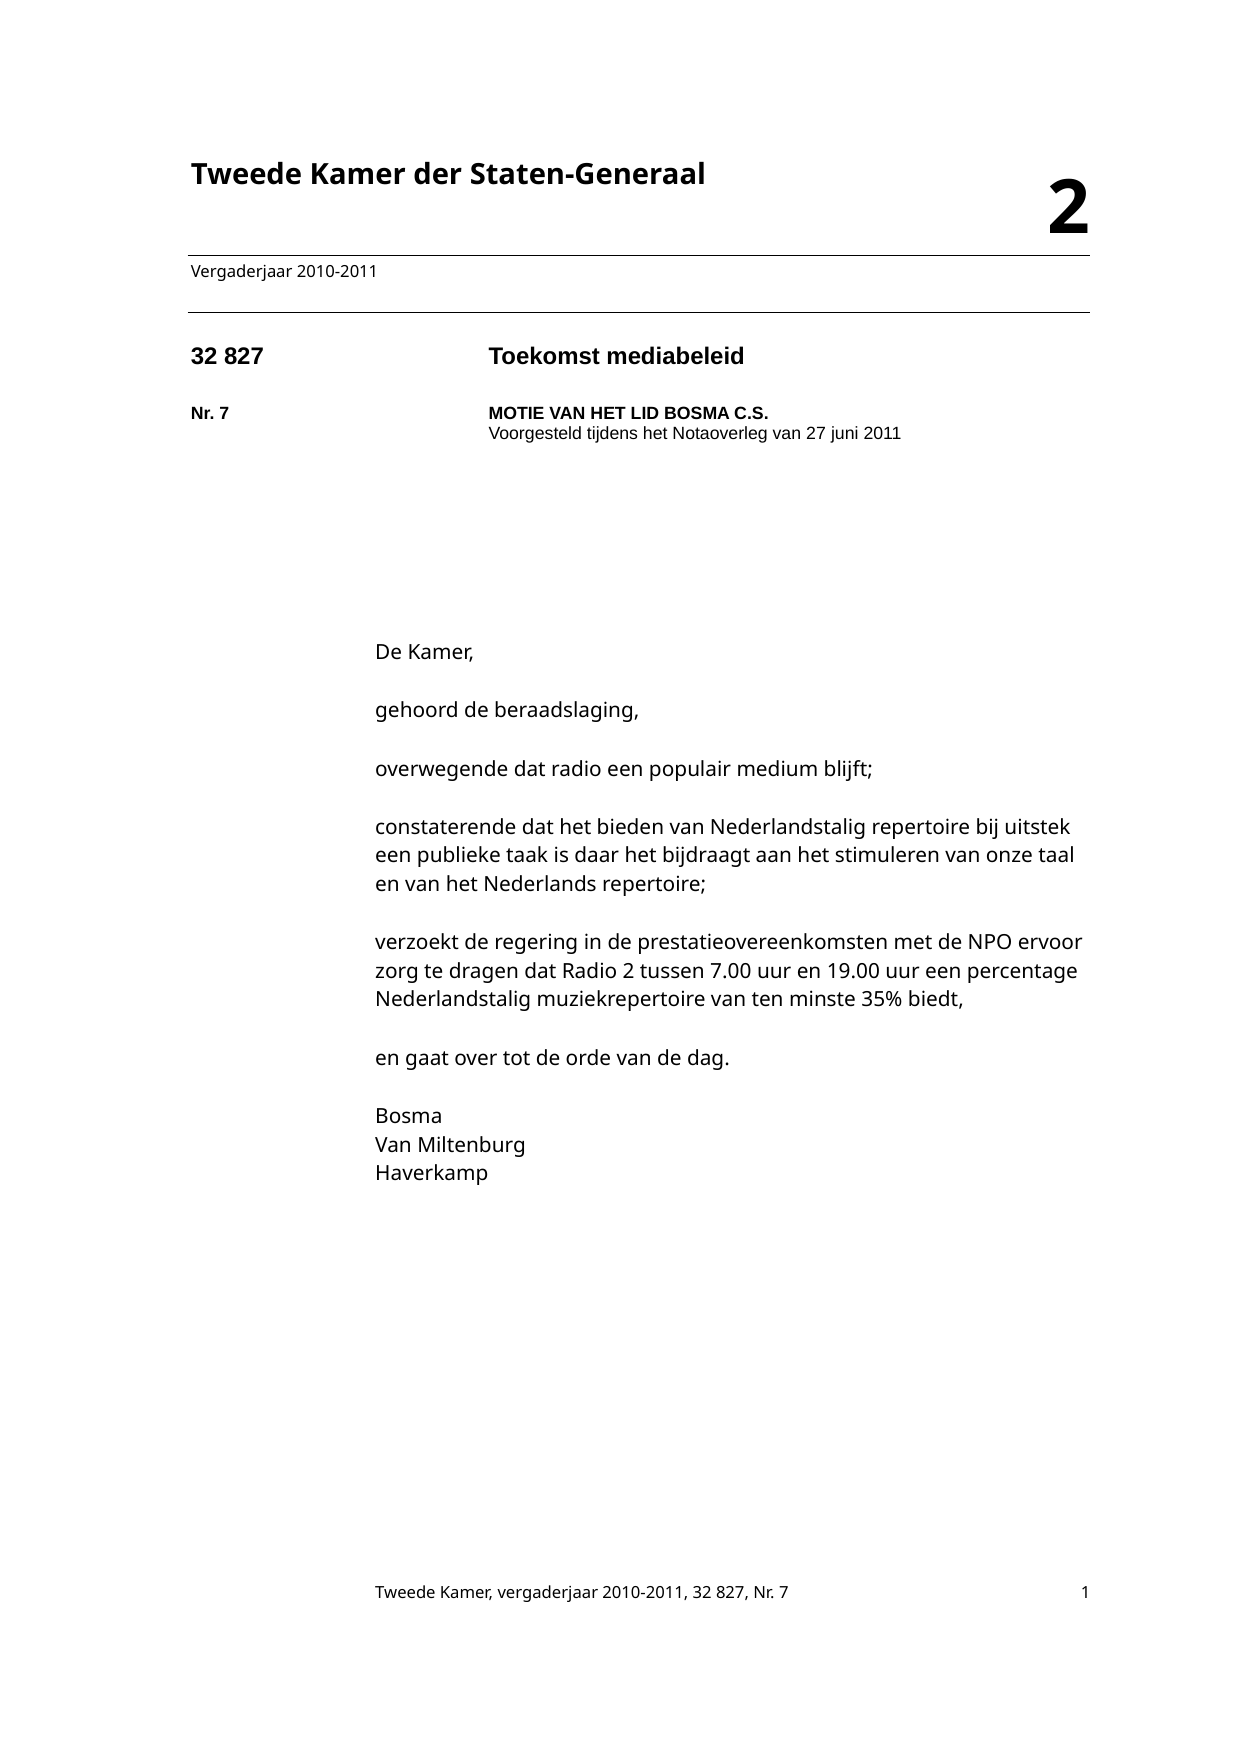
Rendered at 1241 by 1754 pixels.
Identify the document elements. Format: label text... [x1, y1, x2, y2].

table_header 2 [910, 150, 1090, 255]
table_cell Nr. 7 [188, 399, 485, 518]
table_cell [485, 256, 1090, 312]
text Bosma [375, 1101, 1090, 1130]
text gehoord de beraadslaging, [375, 695, 1090, 724]
table_cell Vergaderjaar 2010-2011 [188, 256, 485, 312]
table_cell Toekomst mediabeleid [485, 339, 1090, 399]
text overwegende dat radio een populair medium blijft; [375, 754, 1090, 782]
text en gaat over tot de orde van de dag. [375, 1043, 1090, 1071]
text verzoekt de regering in de prestatieovereenkomsten met de NPO ervoor zorg te dragen dat Radio 2 tussen 7.00 uur en 19.00 uur een percentage Nederlandstalig muziekrepertoire van ten minste 35% biedt, [375, 927, 1090, 1013]
text De Kamer, [375, 637, 1090, 665]
text Haverkamp [375, 1158, 1090, 1187]
table_cell [188, 313, 485, 339]
table_cell 32 827 [188, 339, 485, 399]
table_cell MOTIE VAN HET LID BOSMA C.S. Voorgesteld tijdens het Notaoverleg van 27 juni 2011 [485, 399, 1090, 518]
text Van Miltenburg [375, 1130, 1090, 1158]
table_cell [485, 313, 1090, 339]
table_header Tweede Kamer der Staten-Generaal [188, 150, 909, 255]
text constaterende dat het bieden van Nederlandstalig repertoire bij uitstek een publieke taak is daar het bijdraagt aan het stimuleren van onze taal en van het Nederlands repertoire; [375, 812, 1090, 897]
